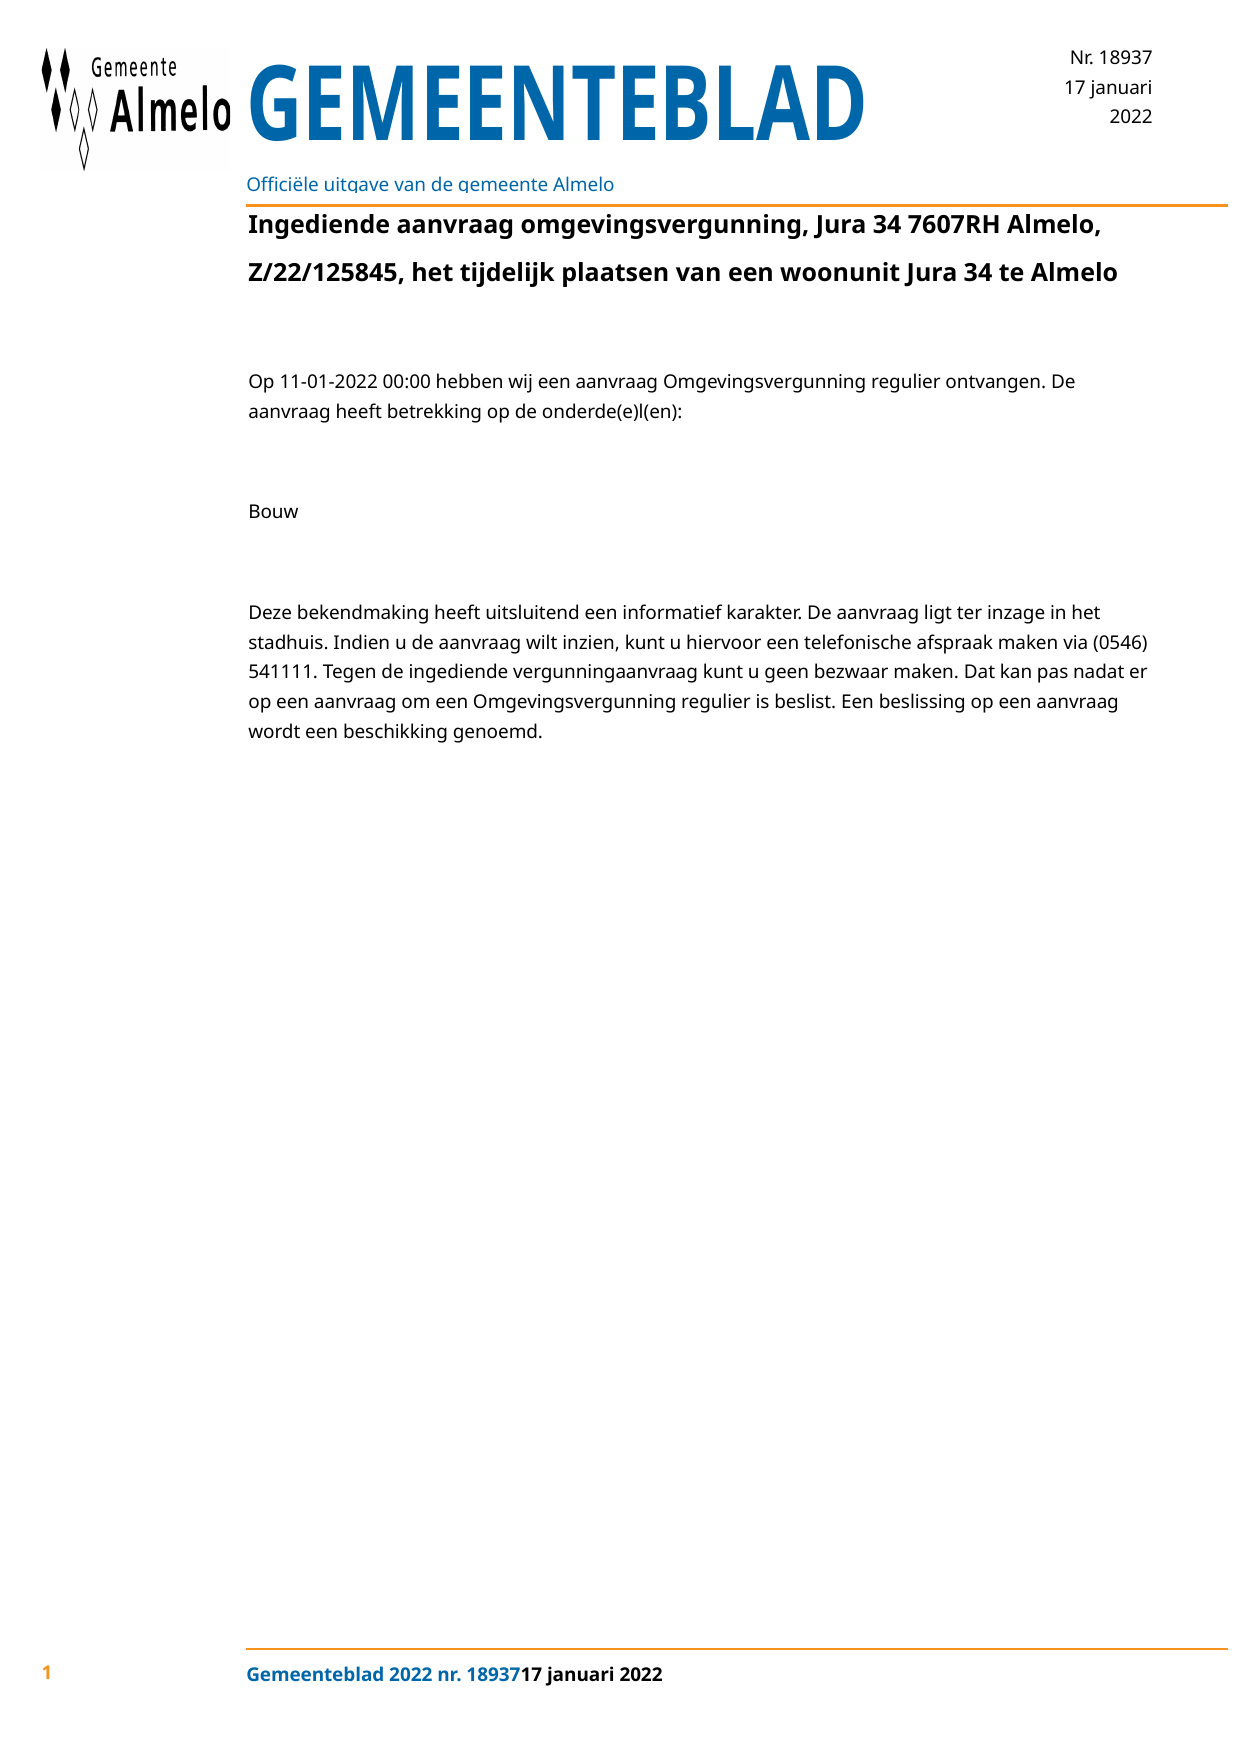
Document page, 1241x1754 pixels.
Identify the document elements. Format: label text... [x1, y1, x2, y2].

text Ingediende aanvraag omgevingsvergunning, Jura 34 7607RH Almelo, Z/22/125845, het tijdelijk plaatsen van een woonunit Jura 34 te Almelo [248, 207, 1152, 288]
text Op 11-01-2022 00:00 hebben wij een aanvraag Omgevingsvergunning regulier ontvangen. De aanvraag heeft betrekking op de onderde(e)l(en): [248, 368, 1152, 424]
text Deze bekendmaking heeft uitsluitend een informatief karakter. De aanvraag ligt ter inzage in het stadhuis. Indien u de aanvraag wilt inzien, kunt u hiervoor een telefonische afspraak maken via (0546) 541111. Tegen de ingediende vergunningaanvraag kunt u geen bezwaar maken. Dat kan pas nadat er op een aanvraag om een Omgevingsvergunning regulier is beslist. Een beslissing op een aanvraag wordt een beschikking genoemd. [248, 599, 1152, 744]
text Bouw [248, 499, 1152, 524]
picture [41, 47, 231, 172]
